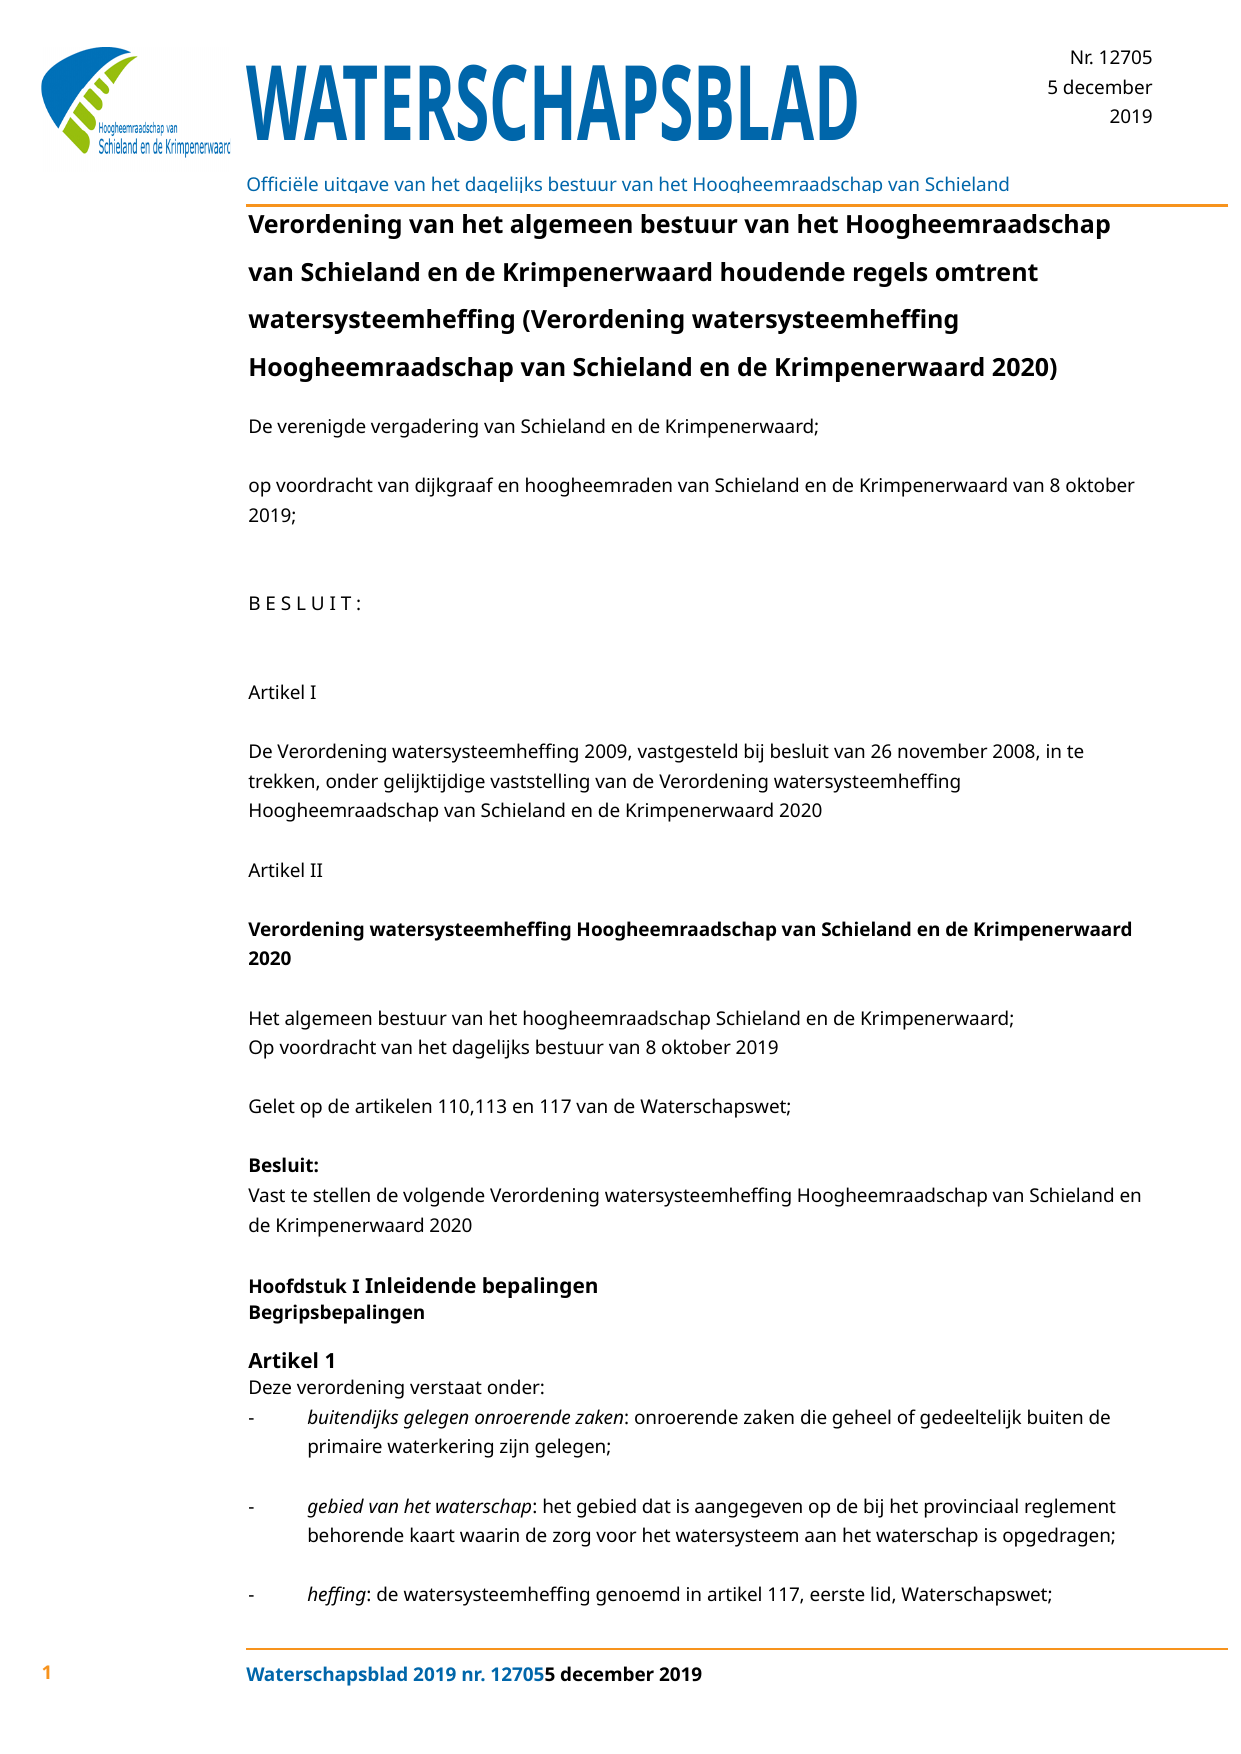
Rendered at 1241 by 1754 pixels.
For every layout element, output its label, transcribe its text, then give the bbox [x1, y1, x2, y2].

list heffing: de watersysteemheffing genoemd in artikel 117, eerste lid, Waterschapswet; [248, 1582, 1152, 1607]
text Verordening watersysteemheffing Hoogheemraadschap van Schieland en de Krimpenerwaard 2020 [248, 916, 1152, 971]
list gebied van het waterschap: het gebied dat is aangegeven op de bij het provinciaal reglement behorende kaart waarin de zorg voor het watersysteem aan het waterschap is opgedragen; [248, 1493, 1152, 1548]
text Besluit: [248, 1153, 1152, 1178]
text Verordening van het algemeen bestuur van het Hoogheemraadschap van Schieland en de Krimpenerwaard houdende regels omtrent watersysteemheffing (Verordening watersysteemheffing Hoogheemraadschap van Schieland en de Krimpenerwaard 2020) [248, 207, 1152, 384]
text De verenigde vergadering van Schieland en de Krimpenerwaard; [248, 413, 1152, 439]
text Artikel I [248, 679, 1152, 705]
text Gelet op de artikelen 110,113 en 117 van de Waterschapswet; [248, 1093, 1152, 1119]
text Deze verordening verstaat onder: [248, 1374, 1152, 1400]
text Artikel II [248, 857, 1152, 883]
text Het algemeen bestuur van het hoogheemraadschap Schieland en de Krimpenerwaard; [248, 1005, 1152, 1031]
text Artikel 1 [248, 1346, 1152, 1374]
text op voordracht van dijkgraaf en hoogheemraden van Schieland en de Krimpenerwaard van 8 oktober 2019; [248, 472, 1152, 528]
list buitendijks gelegen onroerende zaken: onroerende zaken die geheel of gedeeltelijk buiten de primaire waterkering zijn gelegen; [248, 1404, 1152, 1459]
text B E S L U I T : [248, 591, 1152, 616]
text Begripsbepalingen [248, 1299, 1152, 1325]
picture [41, 47, 231, 172]
text Op voordracht van het dagelijks bestuur van 8 oktober 2019 [248, 1034, 1152, 1060]
text Vast te stellen de volgende Verordening watersysteemheffing Hoogheemraadschap van Schieland en de Krimpenerwaard 2020 [248, 1182, 1152, 1238]
text Hoofdstuk I Inleidende bepalingen [248, 1271, 1152, 1299]
text De Verordening watersysteemheffing 2009, vastgesteld bij besluit van 26 november 2008, in te trekken, onder gelijktijdige vaststelling van de Verordening watersysteemheffing Hoogheemraadschap van Schieland en de Krimpenerwaard 2020 [248, 738, 1152, 823]
